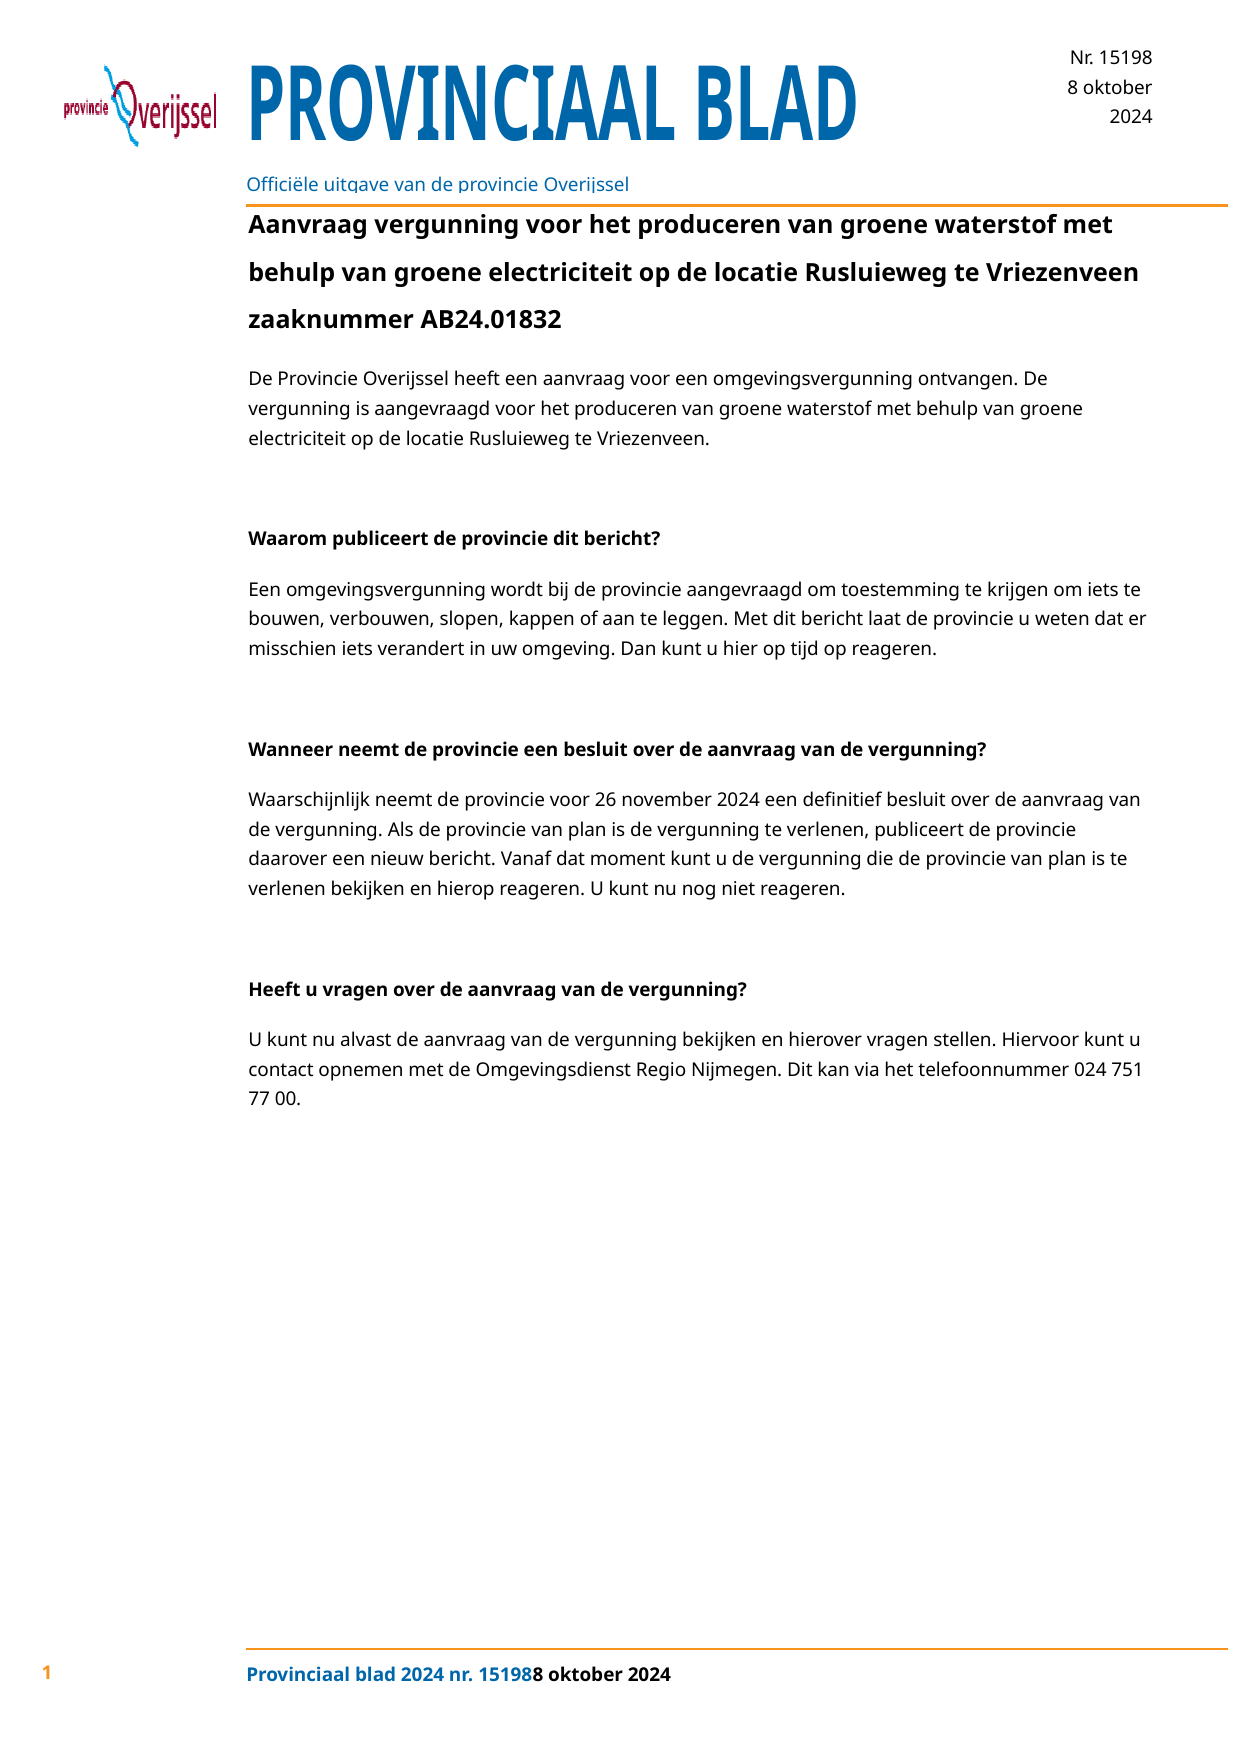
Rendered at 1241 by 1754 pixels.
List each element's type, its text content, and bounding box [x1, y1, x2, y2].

text Wanneer neemt de provincie een besluit over de aanvraag van de vergunning? [248, 736, 1152, 762]
text Aanvraag vergunning voor het produceren van groene waterstof met behulp van groene electriciteit op de locatie Rusluieweg te Vriezenveen zaaknummer AB24.01832 [248, 207, 1152, 336]
picture [41, 47, 231, 172]
text Een omgevingsvergunning wordt bij de provincie aangevraagd om toestemming te krijgen om iets te bouwen, verbouwen, slopen, kappen of aan te leggen. Met dit bericht laat de provincie u weten dat er misschien iets verandert in uw omgeving. Dan kunt u hier op tijd op reageren. [248, 576, 1152, 661]
text Heeft u vragen over de aanvraag van de vergunning? [248, 976, 1152, 1002]
text Waarschijnlijk neemt de provincie voor 26 november 2024 een definitief besluit over de aanvraag van de vergunning. Als de provincie van plan is de vergunning te verlenen, publiceert de provincie daarover een nieuw bericht. Vanaf dat moment kunt u de vergunning die de provincie van plan is te verlenen bekijken en hierop reageren. U kunt nu nog niet reageren. [248, 786, 1152, 901]
text Waarom publiceert de provincie dit bericht? [248, 526, 1152, 551]
text De Provincie Overijssel heeft een aanvraag voor een omgevingsvergunning ontvangen. De vergunning is aangevraagd voor het produceren van groene waterstof met behulp van groene electriciteit op de locatie Rusluieweg te Vriezenveen. [248, 366, 1152, 450]
text U kunt nu alvast de aanvraag van de vergunning bekijken en hierover vragen stellen. Hiervoor kunt u contact opnemen met de Omgevingsdienst Regio Nijmegen. Dit kan via het telefoonnummer 024 751 77 00. [248, 1026, 1152, 1111]
